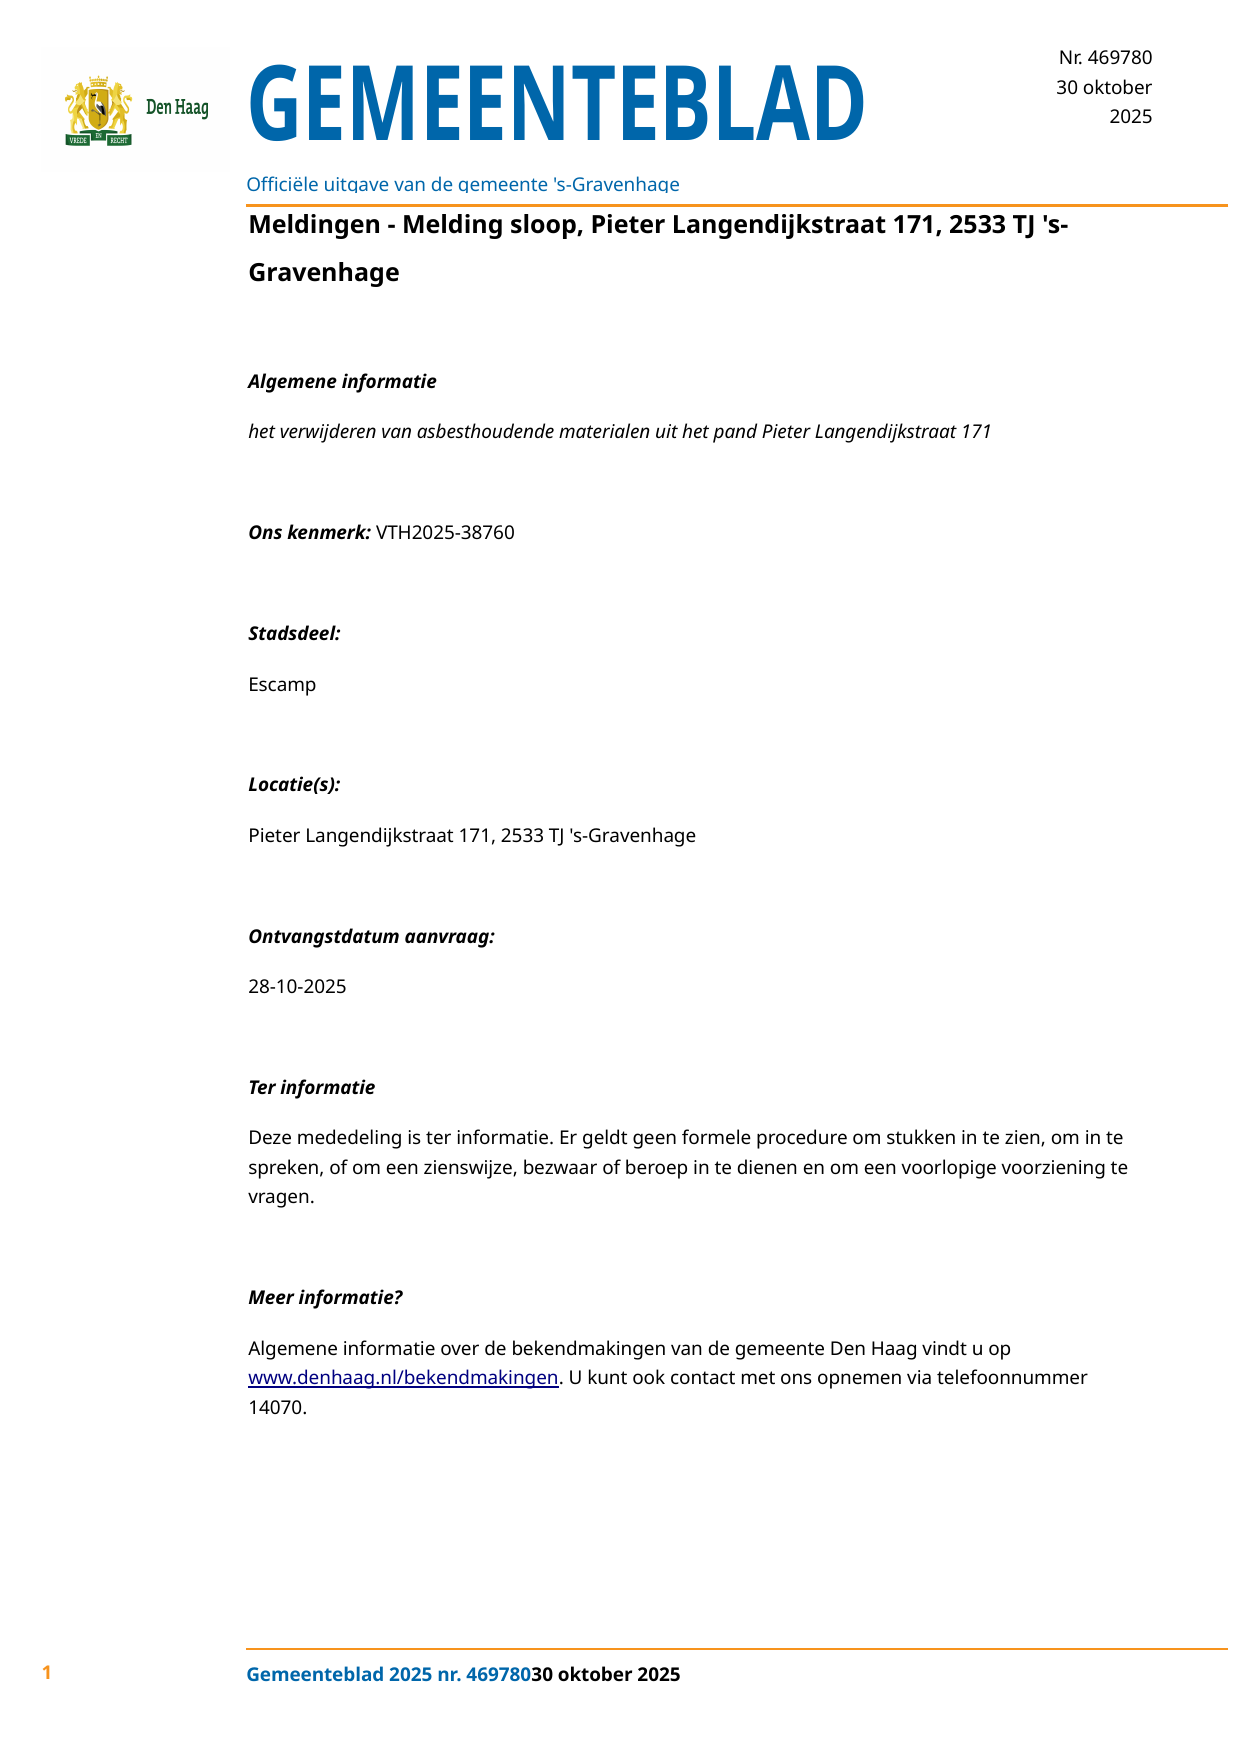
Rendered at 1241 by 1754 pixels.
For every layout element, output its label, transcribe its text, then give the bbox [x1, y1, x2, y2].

text Stadsdeel: [248, 620, 1152, 646]
text Meer informatie? [248, 1284, 1152, 1310]
text Algemene informatie [248, 368, 1152, 394]
text Locatie(s): [248, 772, 1152, 797]
text Algemene informatie over de bekendmakingen van de gemeente Den Haag vindt u op www.denhaag.nl/bekendmakingen. U kunt ook contact met ons opnemen via telefoonnummer 14070. [248, 1335, 1152, 1420]
text Deze mededeling is ter informatie. Er geldt geen formele procedure om stukken in te zien, om in te spreken, of om een zienswijze, bezwaar of beroep in te dienen en om een voorlopige voorziening te vragen. [248, 1124, 1152, 1209]
text Ontvangstdatum aanvraag: [248, 923, 1152, 949]
text Ons kenmerk: VTH2025-38760 [248, 519, 1152, 545]
picture [41, 47, 231, 172]
text Meldingen - Melding sloop, Pieter Langendijkstraat 171, 2533 TJ 's-Gravenhage [248, 207, 1152, 288]
text 28-10-2025 [248, 973, 1152, 999]
text Ter informatie [248, 1074, 1152, 1100]
text Escamp [248, 671, 1152, 697]
text het verwijderen van asbesthoudende materialen uit het pand Pieter Langendijkstraat 171 [248, 419, 1152, 444]
text Pieter Langendijkstraat 171, 2533 TJ 's-Gravenhage [248, 822, 1152, 848]
